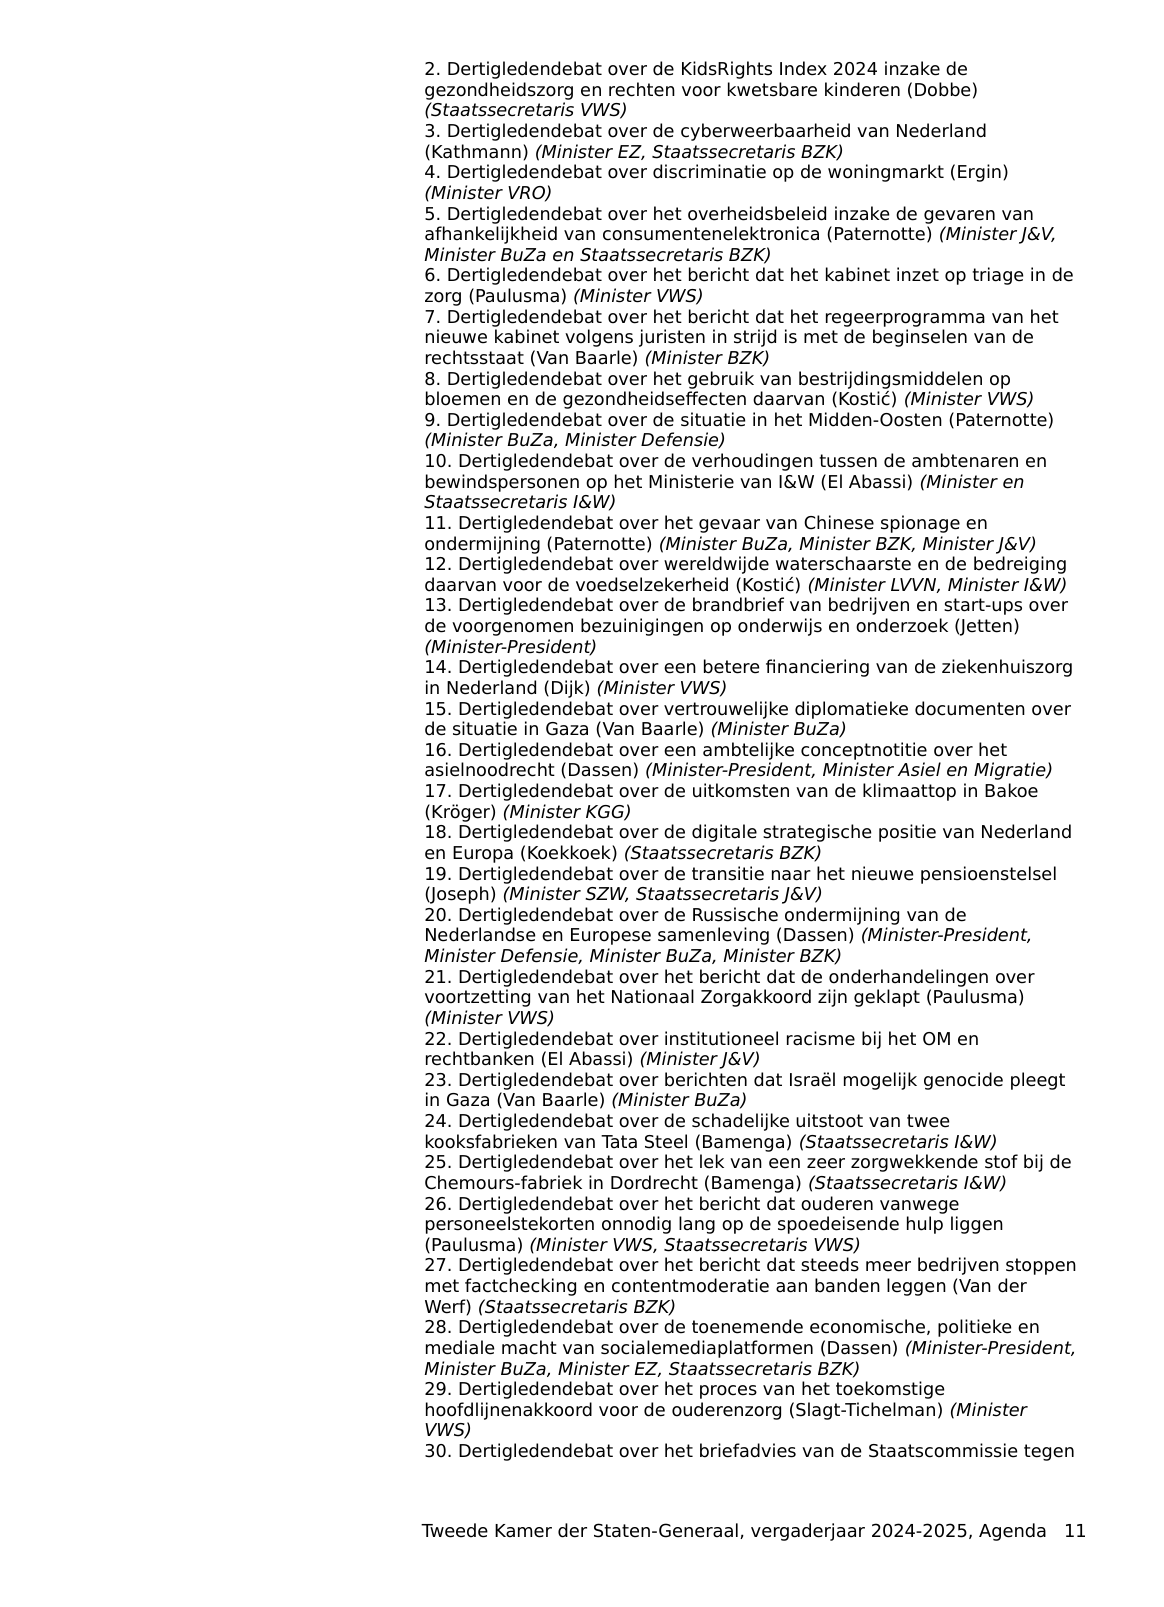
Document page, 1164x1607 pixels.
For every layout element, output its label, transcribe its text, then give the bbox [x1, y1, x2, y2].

table_cell [401, 513, 418, 554]
table_cell 23. Dertigledendebat over berichten dat Israël mogelijk genocide pleegt in Gaza (Van Baarle) (Minister BuZa) [418, 1070, 1087, 1111]
table_cell [77, 1111, 401, 1152]
table_cell [401, 1152, 418, 1193]
table_cell [77, 595, 401, 657]
table_cell [401, 699, 418, 740]
table_cell [401, 1070, 418, 1111]
table_cell 18. Dertigledendebat over de digitale strategische positie van Nederland en Europa (Koekkoek) (Staatssecretaris BZK) [418, 822, 1087, 863]
table_cell [77, 204, 401, 265]
table_cell 12. Dertigledendebat over wereldwijde waterschaarste en de bedreiging daarvan voor de voedselzekerheid (Kostić) (Minister LVVN, Minister I&W) [418, 554, 1087, 595]
table_cell [77, 781, 401, 822]
table_cell [77, 699, 401, 740]
table_cell 24. Dertigledendebat over de schadelijke uitstoot van twee kooksfabrieken van Tata Steel (Bamenga) (Staatssecretaris I&W) [418, 1111, 1087, 1152]
table_cell 25. Dertigledendebat over het lek van een zeer zorgwekkende stof bij de Chemours-fabriek in Dordrecht (Bamenga) (Staatssecretaris I&W) [418, 1152, 1087, 1193]
table_cell [401, 369, 418, 410]
table_cell [401, 905, 418, 967]
table_cell [77, 369, 401, 410]
table_cell [401, 1111, 418, 1152]
table_cell [401, 1379, 418, 1441]
table_cell [401, 967, 418, 1028]
table_cell [77, 410, 401, 451]
table_cell [77, 513, 401, 554]
table_cell 8. Dertigledendebat over het gebruik van bestrijdingsmiddelen op bloemen en de gezondheidseffecten daarvan (Kostić) (Minister VWS) [418, 369, 1087, 410]
table_cell 29. Dertigledendebat over het proces van het toekomstige hoofdlijnenakkoord voor de ouderenzorg (Slagt-Tichelman) (Minister VWS) [418, 1379, 1087, 1441]
table_cell [401, 740, 418, 781]
table_cell 3. Dertigledendebat over de cyberweerbaarheid van Nederland (Kathmann) (Minister EZ, Staatssecretaris BZK) [418, 121, 1087, 162]
table_cell [77, 1317, 401, 1379]
table_cell [401, 1317, 418, 1379]
table_cell [401, 554, 418, 595]
table_cell 22. Dertigledendebat over institutioneel racisme bij het OM en rechtbanken (El Abassi) (Minister J&V) [418, 1029, 1087, 1070]
table_cell 6. Dertigledendebat over het bericht dat het kabinet inzet op triage in de zorg (Paulusma) (Minister VWS) [418, 265, 1087, 307]
table_cell [401, 265, 418, 307]
table_cell 30. Dertigledendebat over het briefadvies van de Staatscommissie tegen [418, 1441, 1087, 1462]
table_cell [401, 657, 418, 698]
table_cell 26. Dertigledendebat over het bericht dat ouderen vanwege personeelstekorten onnodig lang op de spoedeisende hulp liggen (Paulusma) (Minister VWS, Staatssecretaris VWS) [418, 1194, 1087, 1255]
table_cell [401, 864, 418, 905]
table_cell [401, 451, 418, 513]
table_cell [77, 59, 401, 121]
table_cell [77, 657, 401, 698]
table_cell [77, 121, 401, 162]
table_cell [401, 59, 418, 121]
table_cell [401, 1194, 418, 1255]
table_cell [77, 1379, 401, 1441]
table_cell 11. Dertigledendebat over het gevaar van Chinese spionage en ondermijning (Paternotte) (Minister BuZa, Minister BZK, Minister J&V) [418, 513, 1087, 554]
table_cell [77, 905, 401, 967]
table_cell [401, 1441, 418, 1462]
table_cell [77, 265, 401, 307]
table_cell [77, 740, 401, 781]
table_cell [77, 1194, 401, 1255]
table_cell 17. Dertigledendebat over de uitkomsten van de klimaattop in Bakoe (Kröger) (Minister KGG) [418, 781, 1087, 822]
table_cell 7. Dertigledendebat over het bericht dat het regeerprogramma van het nieuwe kabinet volgens juristen in strijd is met de beginselen van de rechtsstaat (Van Baarle) (Minister BZK) [418, 307, 1087, 368]
table_cell [77, 967, 401, 1028]
table_cell [77, 1441, 401, 1462]
table_cell 27. Dertigledendebat over het bericht dat steeds meer bedrijven stoppen met factchecking en contentmoderatie aan banden leggen (Van der Werf) (Staatssecretaris BZK) [418, 1255, 1087, 1317]
table_cell [77, 864, 401, 905]
table_cell 5. Dertigledendebat over het overheidsbeleid inzake de gevaren van afhankelijkheid van consumentenelektronica (Paternotte) (Minister J&V, Minister BuZa en Staatssecretaris BZK) [418, 204, 1087, 265]
table_cell 2. Dertigledendebat over de KidsRights Index 2024 inzake de gezondheidszorg en rechten voor kwetsbare kinderen (Dobbe) (Staatssecretaris VWS) [418, 59, 1087, 121]
table_cell [77, 1070, 401, 1111]
table_cell 16. Dertigledendebat over een ambtelijke conceptnotitie over het asielnoodrecht (Dassen) (Minister-President, Minister Asiel en Migratie) [418, 740, 1087, 781]
table_cell [401, 1029, 418, 1070]
table_cell [77, 822, 401, 863]
table_cell [401, 781, 418, 822]
table_cell [77, 307, 401, 368]
table_cell 20. Dertigledendebat over de Russische ondermijning van de Nederlandse en Europese samenleving (Dassen) (Minister-President, Minister Defensie, Minister BuZa, Minister BZK) [418, 905, 1087, 967]
table_cell [77, 1255, 401, 1317]
table_cell 15. Dertigledendebat over vertrouwelijke diplomatieke documenten over de situatie in Gaza (Van Baarle) (Minister BuZa) [418, 699, 1087, 740]
table_cell 13. Dertigledendebat over de brandbrief van bedrijven en start-ups over de voorgenomen bezuinigingen op onderwijs en onderzoek (Jetten) (Minister-President) [418, 595, 1087, 657]
table_cell [401, 204, 418, 265]
table_cell 19. Dertigledendebat over de transitie naar het nieuwe pensioenstelsel (Joseph) (Minister SZW, Staatssecretaris J&V) [418, 864, 1087, 905]
table_cell [401, 822, 418, 863]
table_cell 4. Dertigledendebat over discriminatie op de woningmarkt (Ergin) (Minister VRO) [418, 162, 1087, 203]
table_cell [401, 410, 418, 451]
table_cell 10. Dertigledendebat over de verhoudingen tussen de ambtenaren en bewindspersonen op het Ministerie van I&W (El Abassi) (Minister en Staatssecretaris I&W) [418, 451, 1087, 513]
table_cell [401, 121, 418, 162]
table_cell [77, 554, 401, 595]
table_cell [77, 451, 401, 513]
table_cell 21. Dertigledendebat over het bericht dat de onderhandelingen over voortzetting van het Nationaal Zorgakkoord zijn geklapt (Paulusma) (Minister VWS) [418, 967, 1087, 1028]
table_cell [401, 1255, 418, 1317]
table_cell 14. Dertigledendebat over een betere financiering van de ziekenhuiszorg in Nederland (Dijk) (Minister VWS) [418, 657, 1087, 698]
table_cell 28. Dertigledendebat over de toenemende economische, politieke en mediale macht van socialemediaplatformen (Dassen) (Minister-President, Minister BuZa, Minister EZ, Staatssecretaris BZK) [418, 1317, 1087, 1379]
table_cell 9. Dertigledendebat over de situatie in het Midden-Oosten (Paternotte) (Minister BuZa, Minister Defensie) [418, 410, 1087, 451]
table_cell [401, 595, 418, 657]
table_cell [401, 307, 418, 368]
table_cell [77, 162, 401, 203]
table_cell [401, 162, 418, 203]
table_cell [77, 1152, 401, 1193]
table_cell [77, 1029, 401, 1070]
